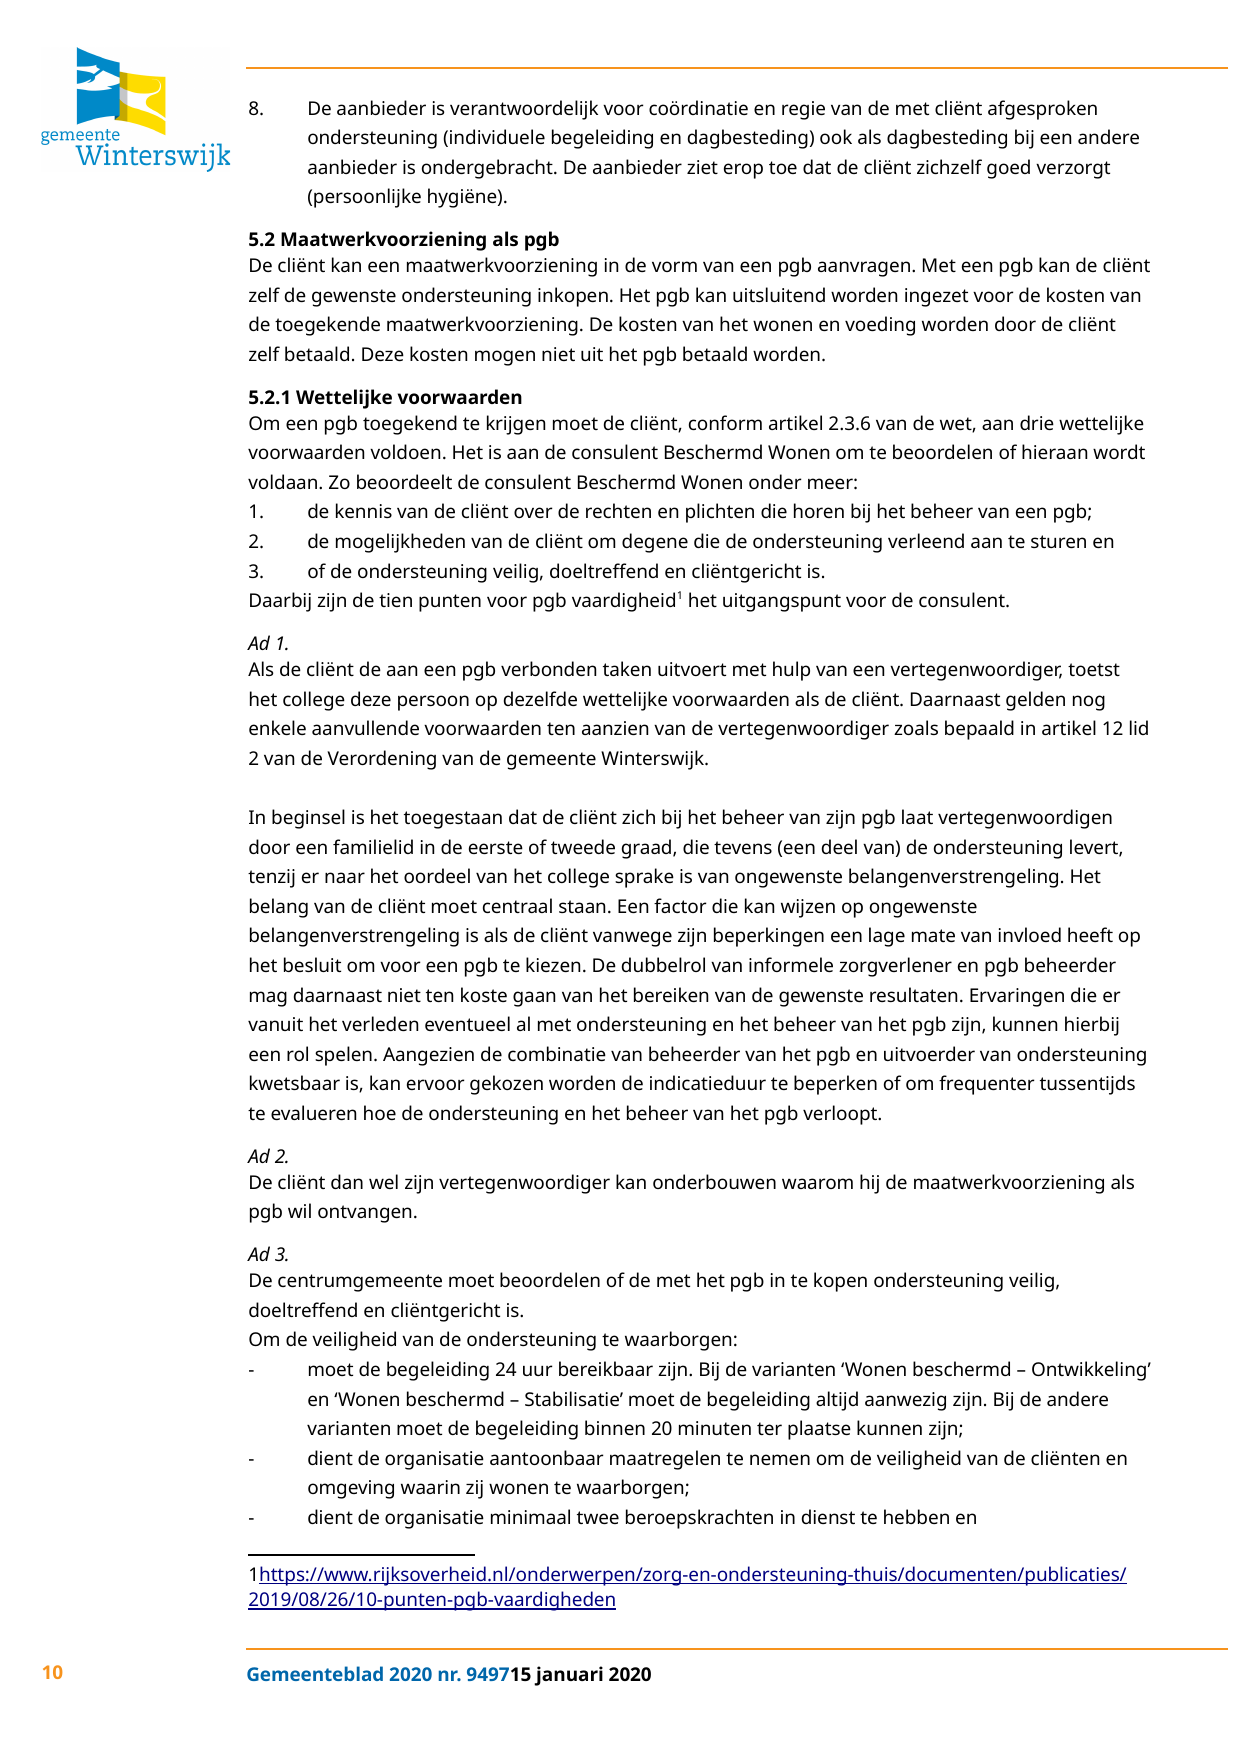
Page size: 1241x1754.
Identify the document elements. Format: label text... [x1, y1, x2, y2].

list of de ondersteuning veilig, doeltreffend en cliëntgericht is. [248, 558, 1152, 584]
text In beginsel is het toegestaan dat de cliënt zich bij het beheer van zijn pgb laat vertegenwoordigen door een familielid in de eerste of tweede graad, die tevens (een deel van) de ondersteuning levert, tenzij er naar het oordeel van het college sprake is van ongewenste belangenverstrengeling. Het belang van de cliënt moet centraal staan. Een factor die kan wijzen op ongewenste belangenverstrengeling is als de cliënt vanwege zijn beperkingen een lage mate van invloed heeft op het besluit om voor een pgb te kiezen. De dubbelrol van informele zorgverlener en pgb beheerder mag daarnaast niet ten koste gaan van het bereiken van de gewenste resultaten. Ervaringen die er vanuit het verleden eventueel al met ondersteuning en het beheer van het pgb zijn, kunnen hierbij een rol spelen. Aangezien de combinatie van beheerder van het pgb en uitvoerder van ondersteuning kwetsbaar is, kan ervoor gekozen worden de indicatieduur te beperken of om frequenter tussentijds te evalueren hoe de ondersteuning en het beheer van het pgb verloopt. [248, 804, 1152, 1126]
text 5.2 Maatwerkvoorziening als pgb [248, 227, 1152, 252]
list dient de organisatie aantoonbaar maatregelen te nemen om de veiligheid van de cliënten en omgeving waarin zij wonen te waarborgen; [248, 1445, 1152, 1500]
list dient de organisatie minimaal twee beroepskrachten in dienst te hebben en [248, 1504, 1152, 1530]
picture [41, 47, 231, 172]
list De aanbieder is verantwoordelijk voor coördinatie en regie van de met cliënt afgesproken ondersteuning (individuele begeleiding en dagbesteding) ook als dagbesteding bij een andere aanbieder is ondergebracht. De aanbieder ziet erop toe dat de cliënt zichzelf goed verzorgt (persoonlijke hygiëne). [248, 95, 1152, 209]
text Ad 2. [248, 1143, 1152, 1169]
text Ad 3. [248, 1242, 1152, 1267]
text De cliënt kan een maatwerkvoorziening in de vorm van een pgb aanvragen. Met een pgb kan de cliënt zelf de gewenste ondersteuning inkopen. Het pgb kan uitsluitend worden ingezet voor de kosten van de toegekende maatwerkvoorziening. De kosten van het wonen en voeding worden door de cliënt zelf betaald. Deze kosten mogen niet uit het pgb betaald worden. [248, 252, 1152, 367]
text Als de cliënt de aan een pgb verbonden taken uitvoert met hulp van een vertegenwoordiger, toetst het college deze persoon op dezelfde wettelijke voorwaarden als de cliënt. Daarnaast gelden nog enkele aanvullende voorwaarden ten aanzien van de vertegenwoordiger zoals bepaald in artikel 12 lid 2 van de Verordening van de gemeente Winterswijk. [248, 656, 1152, 771]
list de mogelijkheden van de cliënt om degene die de ondersteuning verleend aan te sturen en [248, 528, 1152, 554]
text Daarbij zijn de tien punten voor pgb vaardigheid het uitgangspunt voor de consulent. [248, 587, 1152, 613]
text 5.2.1 Wettelijke voorwaarden [248, 384, 1152, 410]
list moet de begeleiding 24 uur bereikbaar zijn. Bij de varianten ‘Wonen beschermd – Ontwikkeling’ en ‘Wonen beschermd – Stabilisatie’ moet de begeleiding altijd aanwezig zijn. Bij de andere varianten moet de begeleiding binnen 20 minuten ter plaatse kunnen zijn; [248, 1356, 1152, 1441]
text De cliënt dan wel zijn vertegenwoordiger kan onderbouwen waarom hij de maatwerkvoorziening als pgb wil ontvangen. [248, 1169, 1152, 1224]
picture [225, 153, 231, 162]
list de kennis van de cliënt over de rechten en plichten die horen bij het beheer van een pgb; [248, 499, 1152, 524]
text Om de veiligheid van de ondersteuning te waarborgen: [248, 1327, 1152, 1352]
text De centrumgemeente moet beoordelen of de met het pgb in te kopen ondersteuning veilig, doeltreffend en cliëntgericht is. [248, 1267, 1152, 1323]
text Ad 1. [248, 631, 1152, 656]
text https://www.rijksoverheid.nl/onderwerpen/zorg-en-ondersteuning-thuis/documenten/publicaties/2019/08/26/10-punten-pgb-vaardigheden [248, 1561, 1152, 1612]
text Om een pgb toegekend te krijgen moet de cliënt, conform artikel 2.3.6 van de wet, aan drie wettelijke voorwaarden voldoen. Het is aan de consulent Beschermd Wonen om te beoordelen of hieraan wordt voldaan. Zo beoordeelt de consulent Beschermd Wonen onder meer: [248, 410, 1152, 495]
